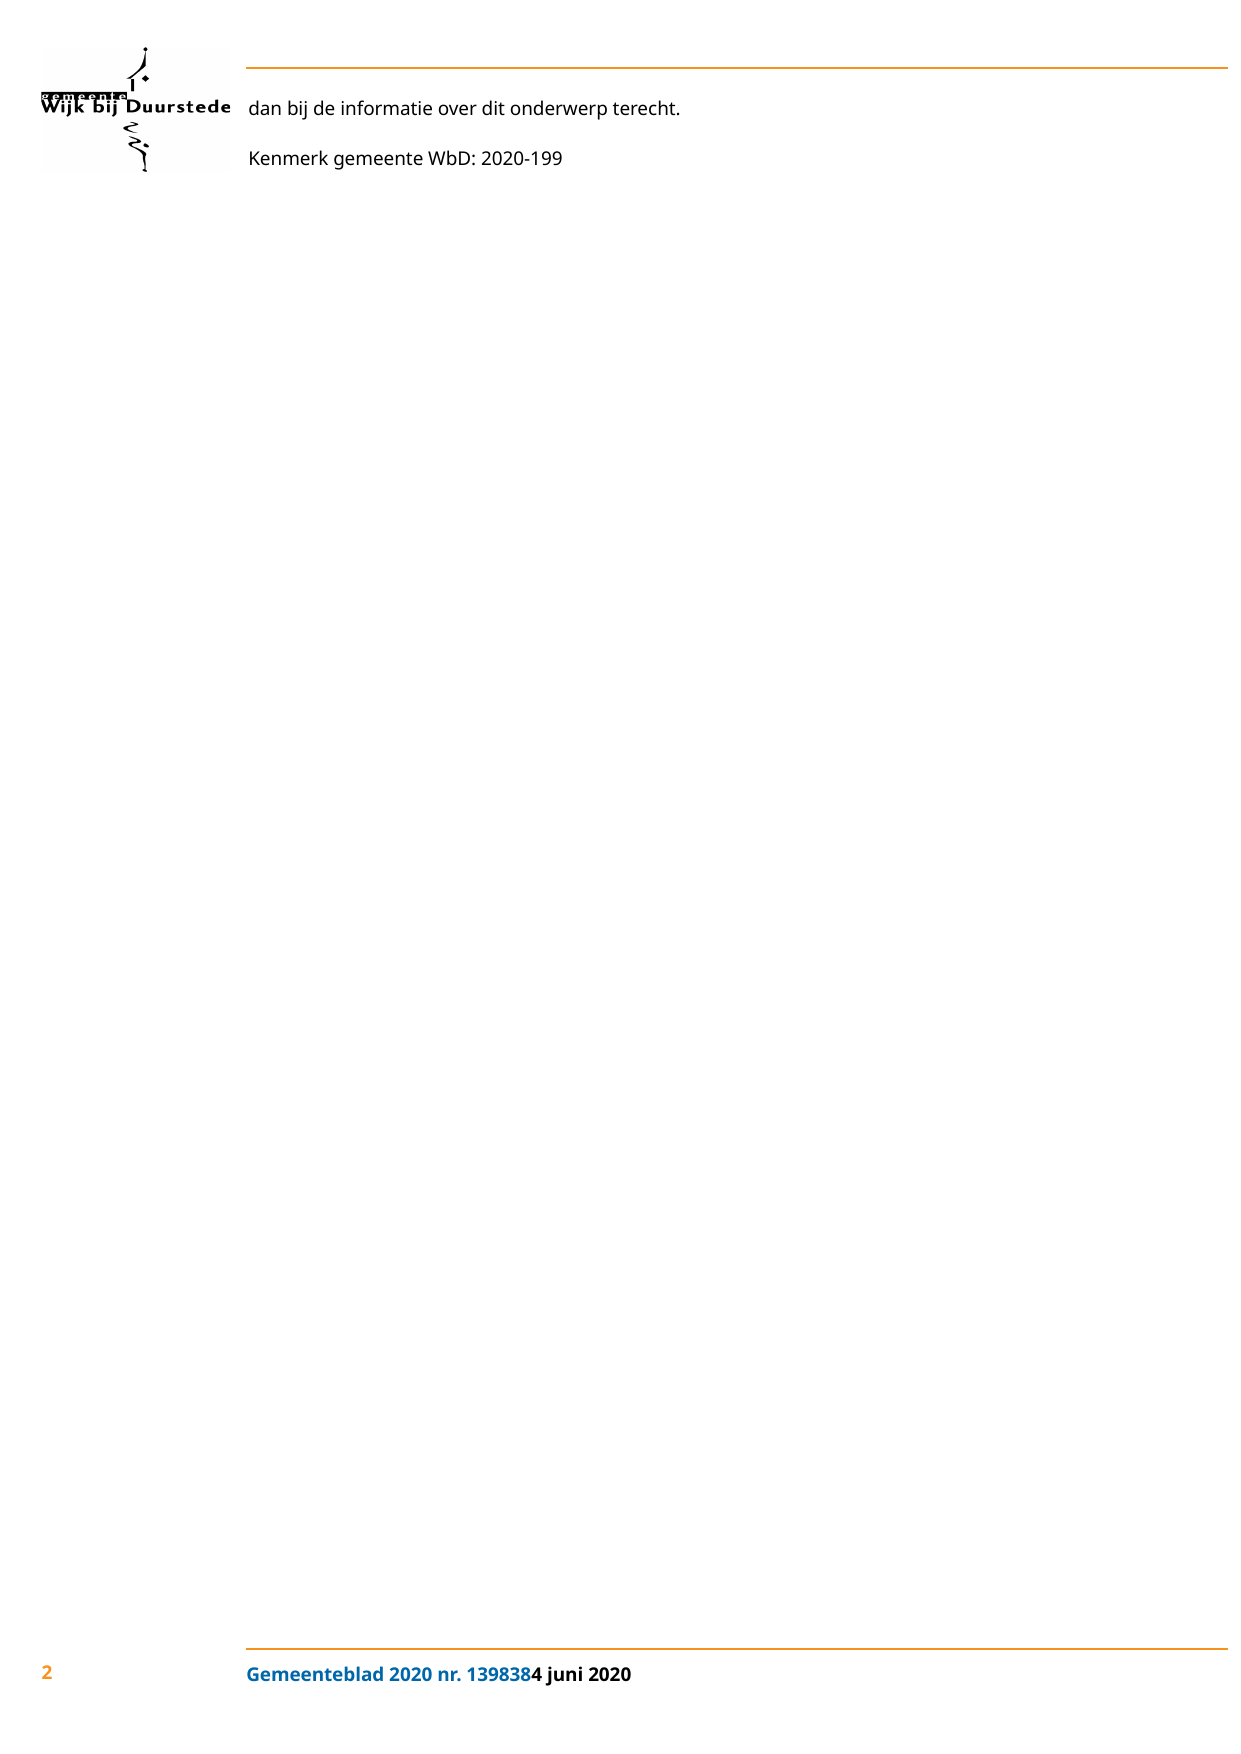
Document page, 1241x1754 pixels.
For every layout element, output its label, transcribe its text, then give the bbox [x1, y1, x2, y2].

picture [41, 47, 231, 172]
text dan bij de informatie over dit onderwerp terecht. [248, 95, 1152, 121]
text Kenmerk gemeente WbD: 2020-199 [248, 145, 1152, 171]
